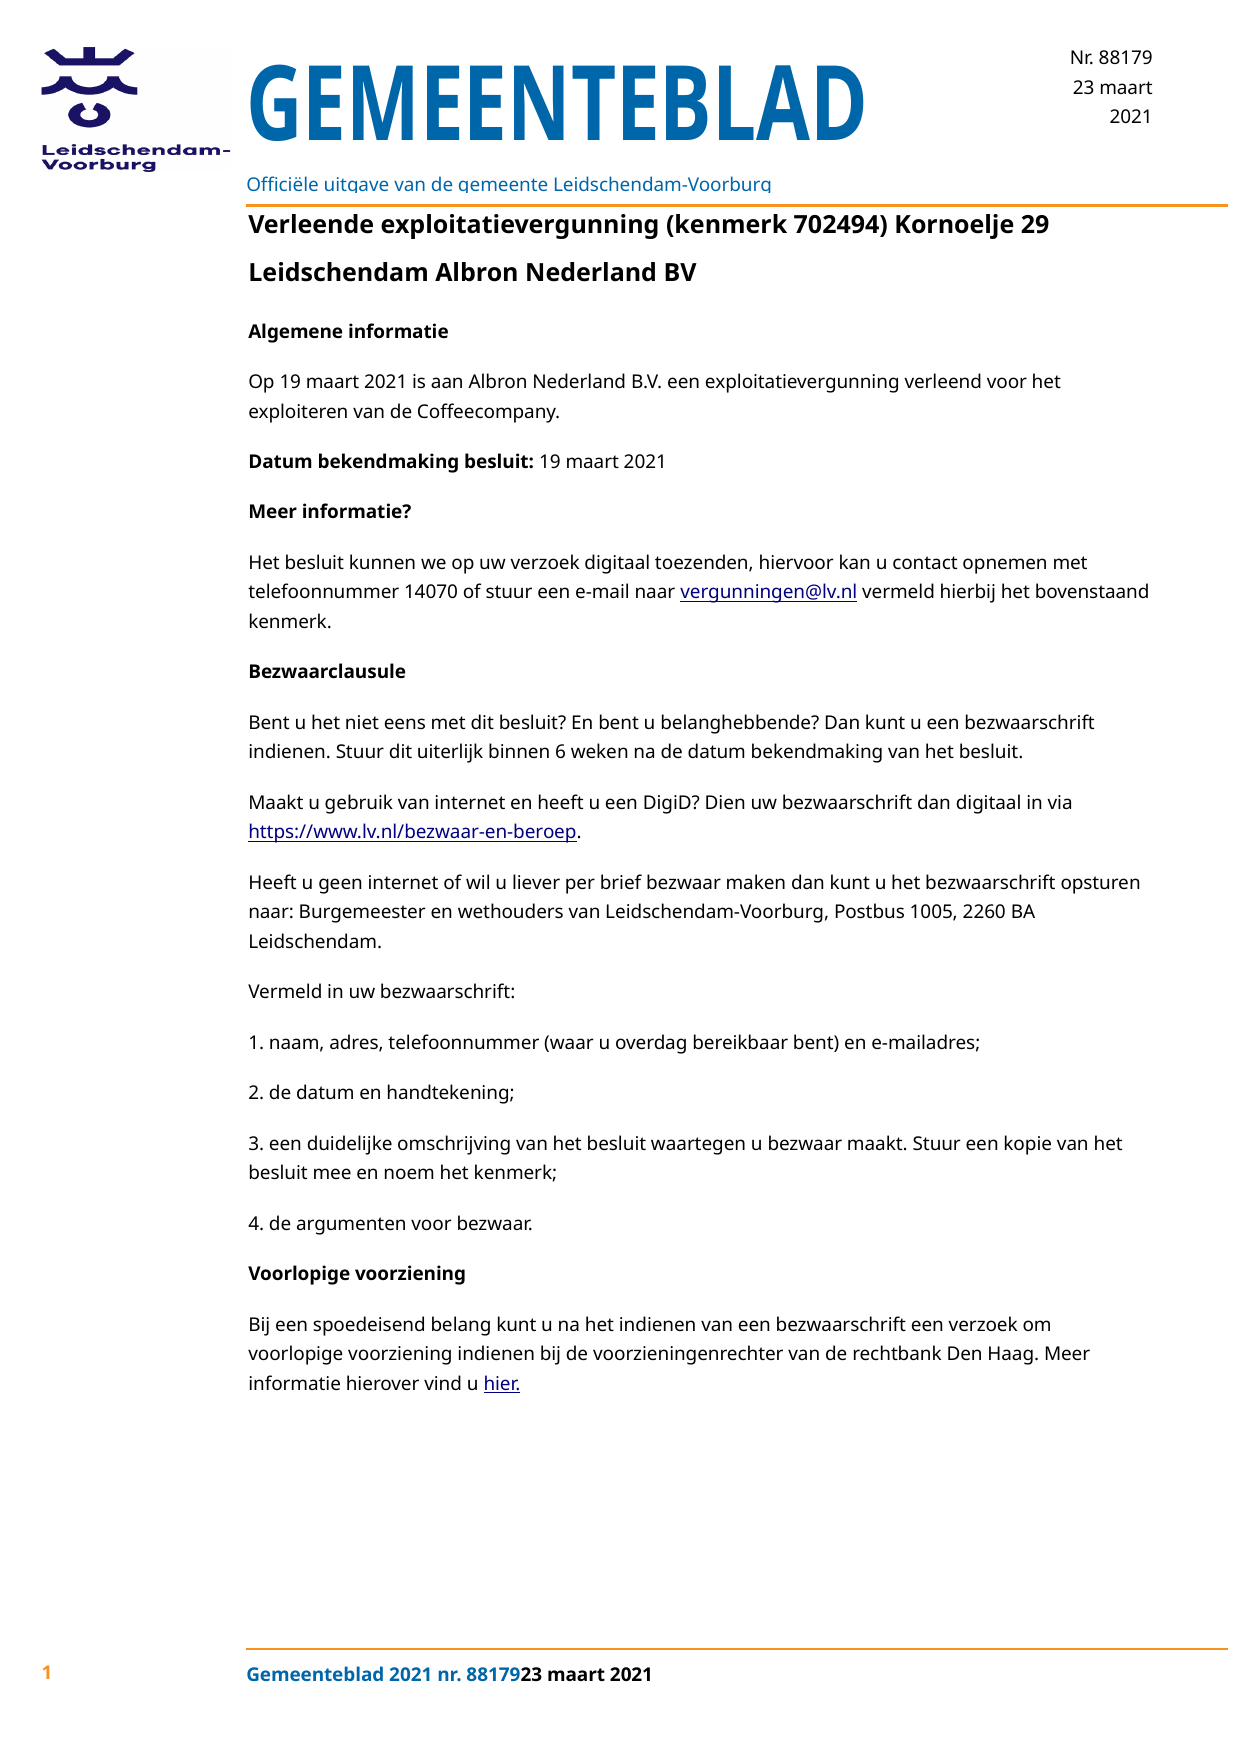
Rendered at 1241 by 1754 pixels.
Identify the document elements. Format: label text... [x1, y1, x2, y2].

text Voorlopige voorziening [248, 1260, 1152, 1286]
text Bent u het niet eens met dit besluit? En bent u belanghebbende? Dan kunt u een bezwaarschrift indienen. Stuur dit uiterlijk binnen 6 weken na de datum bekendmaking van het besluit. [248, 709, 1152, 764]
text Verleende exploitatievergunning (kenmerk 702494) Kornoelje 29 Leidschendam Albron Nederland BV [248, 207, 1152, 288]
text Meer informatie? [248, 499, 1152, 524]
text 1. naam, adres, telefoonnummer (waar u overdag bereikbaar bent) en e-mailadres; [248, 1029, 1152, 1055]
text Algemene informatie [248, 318, 1152, 344]
text Bezwaarclausule [248, 659, 1152, 684]
text Maakt u gebruik van internet en heeft u een DigiD? Dien uw bezwaarschrift dan digitaal in via https://www.lv.nl/bezwaar-en-beroep. [248, 789, 1152, 844]
text Vermeld in uw bezwaarschrift: [248, 979, 1152, 1004]
text Datum bekendmaking besluit: 19 maart 2021 [248, 448, 1152, 474]
text 4. de argumenten voor bezwaar. [248, 1210, 1152, 1236]
text 2. de datum en handtekening; [248, 1079, 1152, 1105]
text Bij een spoedeisend belang kunt u na het indienen van een bezwaarschrift een verzoek om voorlopige voorziening indienen bij de voorzieningenrechter van de rechtbank Den Haag. Meer informatie hierover vind u hier. [248, 1311, 1152, 1396]
text 3. een duidelijke omschrijving van het besluit waartegen u bezwaar maakt. Stuur een kopie van het besluit mee en noem het kenmerk; [248, 1130, 1152, 1185]
text Heeft u geen internet of wil u liever per brief bezwaar maken dan kunt u het bezwaarschrift opsturen naar: Burgemeester en wethouders van Leidschendam-Voorburg, Postbus 1005, 2260 BA Leidschendam. [248, 869, 1152, 954]
picture [41, 47, 231, 172]
text Op 19 maart 2021 is aan Albron Nederland B.V. een exploitatievergunning verleend voor het exploiteren van de Coffeecompany. [248, 368, 1152, 424]
text Het besluit kunnen we op uw verzoek digitaal toezenden, hiervoor kan u contact opnemen met telefoonnummer 14070 of stuur een e-mail naar vergunningen@lv.nl vermeld hierbij het bovenstaand kenmerk. [248, 549, 1152, 634]
